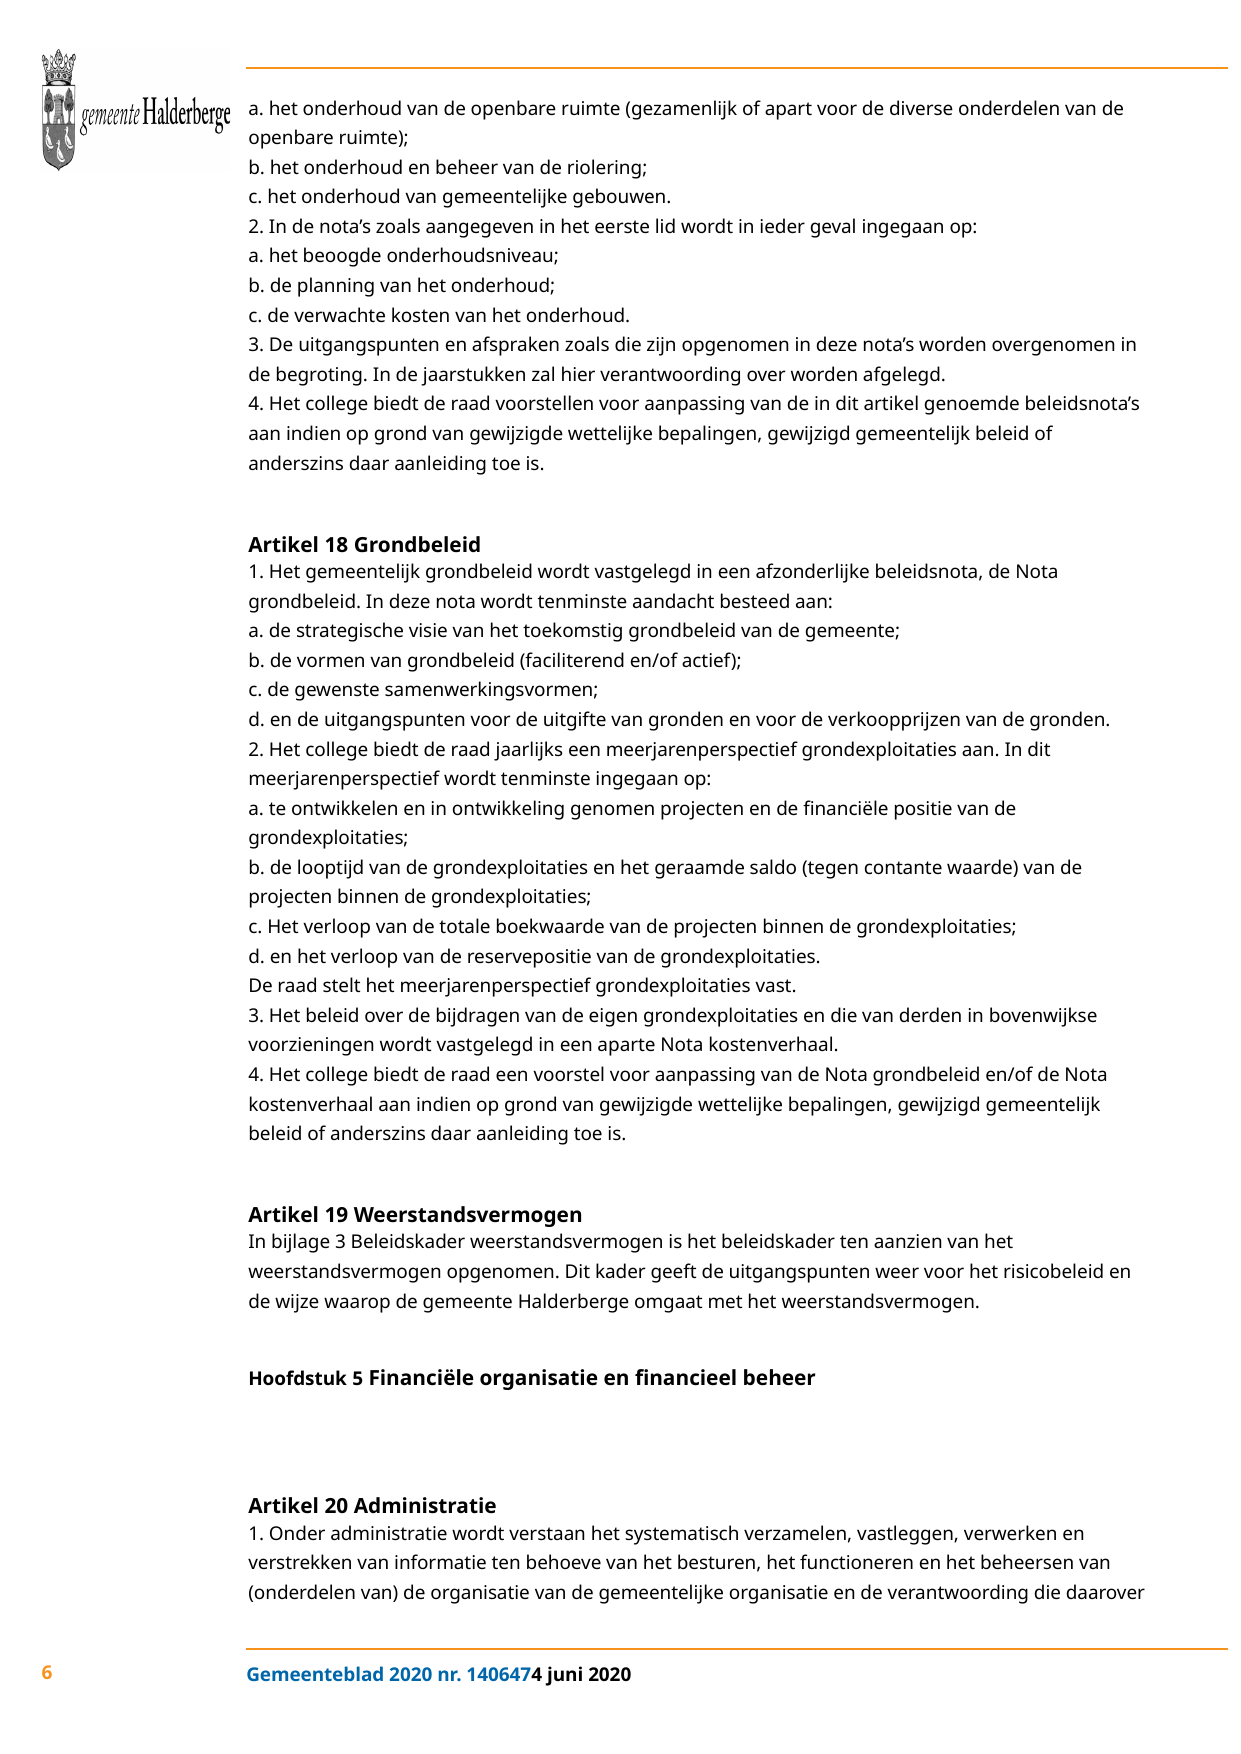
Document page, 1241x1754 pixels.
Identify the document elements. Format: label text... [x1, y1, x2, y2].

text d. en de uitgangspunten voor de uitgifte van gronden en voor de verkoopprijzen van de gronden. [248, 706, 1152, 732]
text 4. Het college biedt de raad voorstellen voor aanpassing van de in dit artikel genoemde beleidsnota’s aan indien op grond van gewijzigde wettelijke bepalingen, gewijzigd gemeentelijk beleid of anderszins daar aanleiding toe is. [248, 391, 1152, 476]
text 4. Het college biedt de raad een voorstel voor aanpassing van de Nota grondbeleid en/of de Nota kostenverhaal aan indien op grond van gewijzigde wettelijke bepalingen, gewijzigd gemeentelijk beleid of anderszins daar aanleiding toe is. [248, 1061, 1152, 1146]
text a. de strategische visie van het toekomstig grondbeleid van de gemeente; [248, 617, 1152, 643]
text b. de looptijd van de grondexploitaties en het geraamde saldo (tegen contante waarde) van de projecten binnen de grondexploitaties; [248, 854, 1152, 909]
text 3. Het beleid over de bijdragen van de eigen grondexploitaties en die van derden in bovenwijkse voorzieningen wordt vastgelegd in een aparte Nota kostenverhaal. [248, 1002, 1152, 1057]
text a. het beoogde onderhoudsniveau; [248, 243, 1152, 268]
text 3. De uitgangspunten en afspraken zoals die zijn opgenomen in deze nota’s worden overgenomen in de begroting. In de jaarstukken zal hier verantwoording over worden afgelegd. [248, 331, 1152, 387]
text De raad stelt het meerjarenperspectief grondexploitaties vast. [248, 972, 1152, 998]
text Artikel 20 Administratie [248, 1491, 1152, 1520]
text a. het onderhoud van de openbare ruimte (gezamenlijk of apart voor de diverse onderdelen van de openbare ruimte); [248, 95, 1152, 150]
text Artikel 19 Weerstandsvermogen [248, 1200, 1152, 1229]
picture [41, 47, 231, 172]
text b. de vormen van grondbeleid (faciliterend en/of actief); [248, 647, 1152, 673]
text Artikel 18 Grondbeleid [248, 530, 1152, 558]
text a. te ontwikkelen en in ontwikkeling genomen projecten en de financiële positie van de grondexploitaties; [248, 795, 1152, 850]
text 1. Onder administratie wordt verstaan het systematisch verzamelen, vastleggen, verwerken en verstrekken van informatie ten behoeve van het besturen, het functioneren en het beheersen van (onderdelen van) de organisatie van de gemeentelijke organisatie en de verantwoording die daarover [248, 1520, 1152, 1604]
text b. de planning van het onderhoud; [248, 272, 1152, 298]
text b. het onderhoud en beheer van de riolering; [248, 154, 1152, 180]
text 2. In de nota’s zoals aangegeven in het eerste lid wordt in ieder geval ingegaan op: [248, 213, 1152, 239]
text 1. Het gemeentelijk grondbeleid wordt vastgelegd in een afzonderlijke beleidsnota, de Nota grondbeleid. In deze nota wordt tenminste aandacht besteed aan: [248, 558, 1152, 613]
text c. het onderhoud van gemeentelijke gebouwen. [248, 183, 1152, 209]
text c. Het verloop van de totale boekwaarde van de projecten binnen de grondexploitaties; [248, 913, 1152, 939]
text c. de gewenste samenwerkingsvormen; [248, 677, 1152, 702]
text Hoofdstuk 5 Financiële organisatie en financieel beheer [248, 1363, 1152, 1392]
text d. en het verloop van de reservepositie van de grondexploitaties. [248, 943, 1152, 968]
text In bijlage 3 Beleidskader weerstandsvermogen is het beleidskader ten aanzien van het weerstandsvermogen opgenomen. Dit kader geeft de uitgangspunten weer voor het risicobeleid en de wijze waarop de gemeente Halderberge omgaat met het weerstandsvermogen. [248, 1229, 1152, 1314]
text c. de verwachte kosten van het onderhoud. [248, 302, 1152, 328]
text 2. Het college biedt de raad jaarlijks een meerjarenperspectief grondexploitaties aan. In dit meerjarenperspectief wordt tenminste ingegaan op: [248, 736, 1152, 791]
